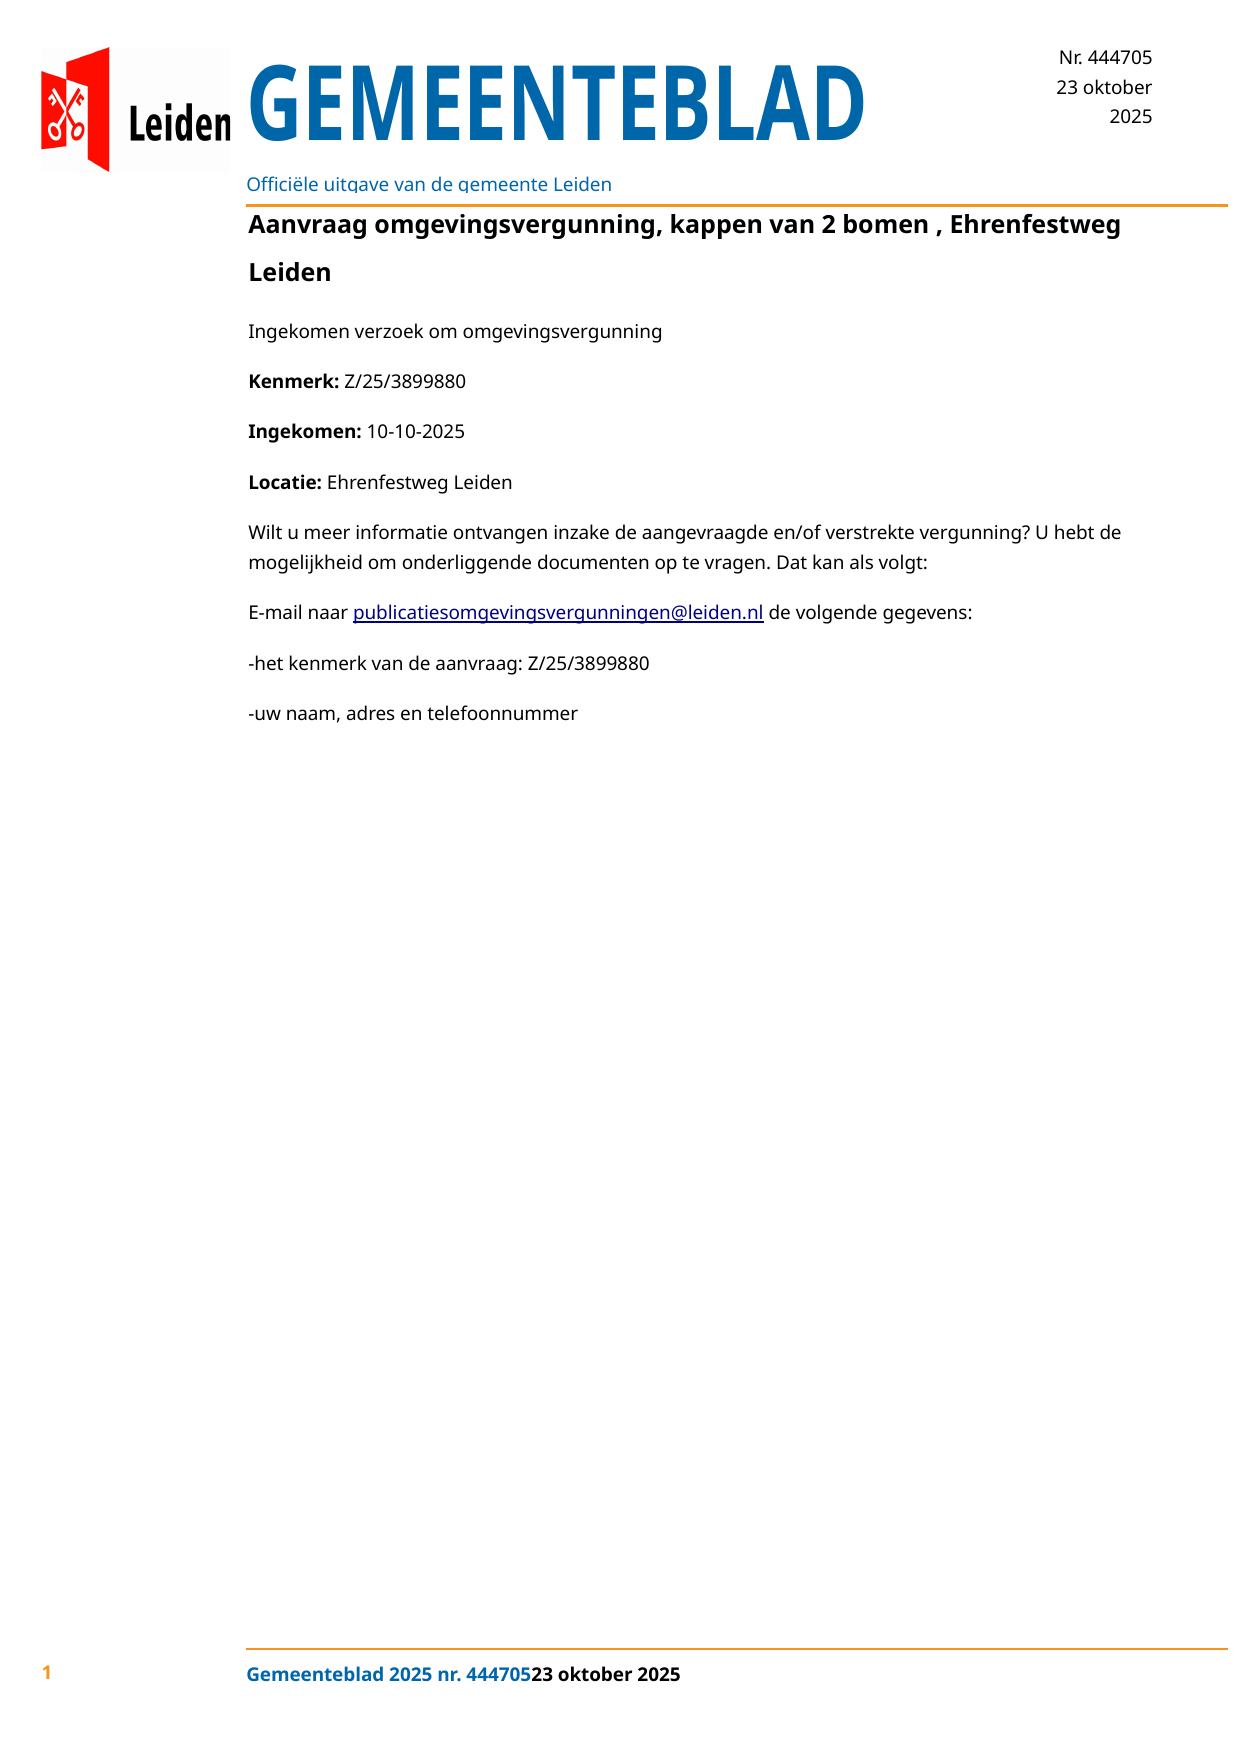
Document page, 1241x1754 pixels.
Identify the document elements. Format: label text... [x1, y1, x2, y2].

text -het kenmerk van de aanvraag: Z/25/3899880 [248, 650, 1152, 676]
text Aanvraag omgevingsvergunning, kappen van 2 bomen , Ehrenfestweg Leiden [248, 207, 1152, 288]
text Wilt u meer informatie ontvangen inzake de aangevraagde en/of verstrekte vergunning? U hebt de mogelijkheid om onderliggende documenten op te vragen. Dat kan als volgt: [248, 519, 1152, 575]
text Ingekomen verzoek om omgevingsvergunning [248, 318, 1152, 344]
text E-mail naar publicatiesomgevingsvergunningen@leiden.nl de volgende gegevens: [248, 599, 1152, 625]
text Ingekomen: 10-10-2025 [248, 419, 1152, 444]
text -uw naam, adres en telefoonnummer [248, 700, 1152, 726]
text Locatie: Ehrenfestweg Leiden [248, 469, 1152, 495]
picture [41, 47, 231, 172]
text Kenmerk: Z/25/3899880 [248, 368, 1152, 394]
